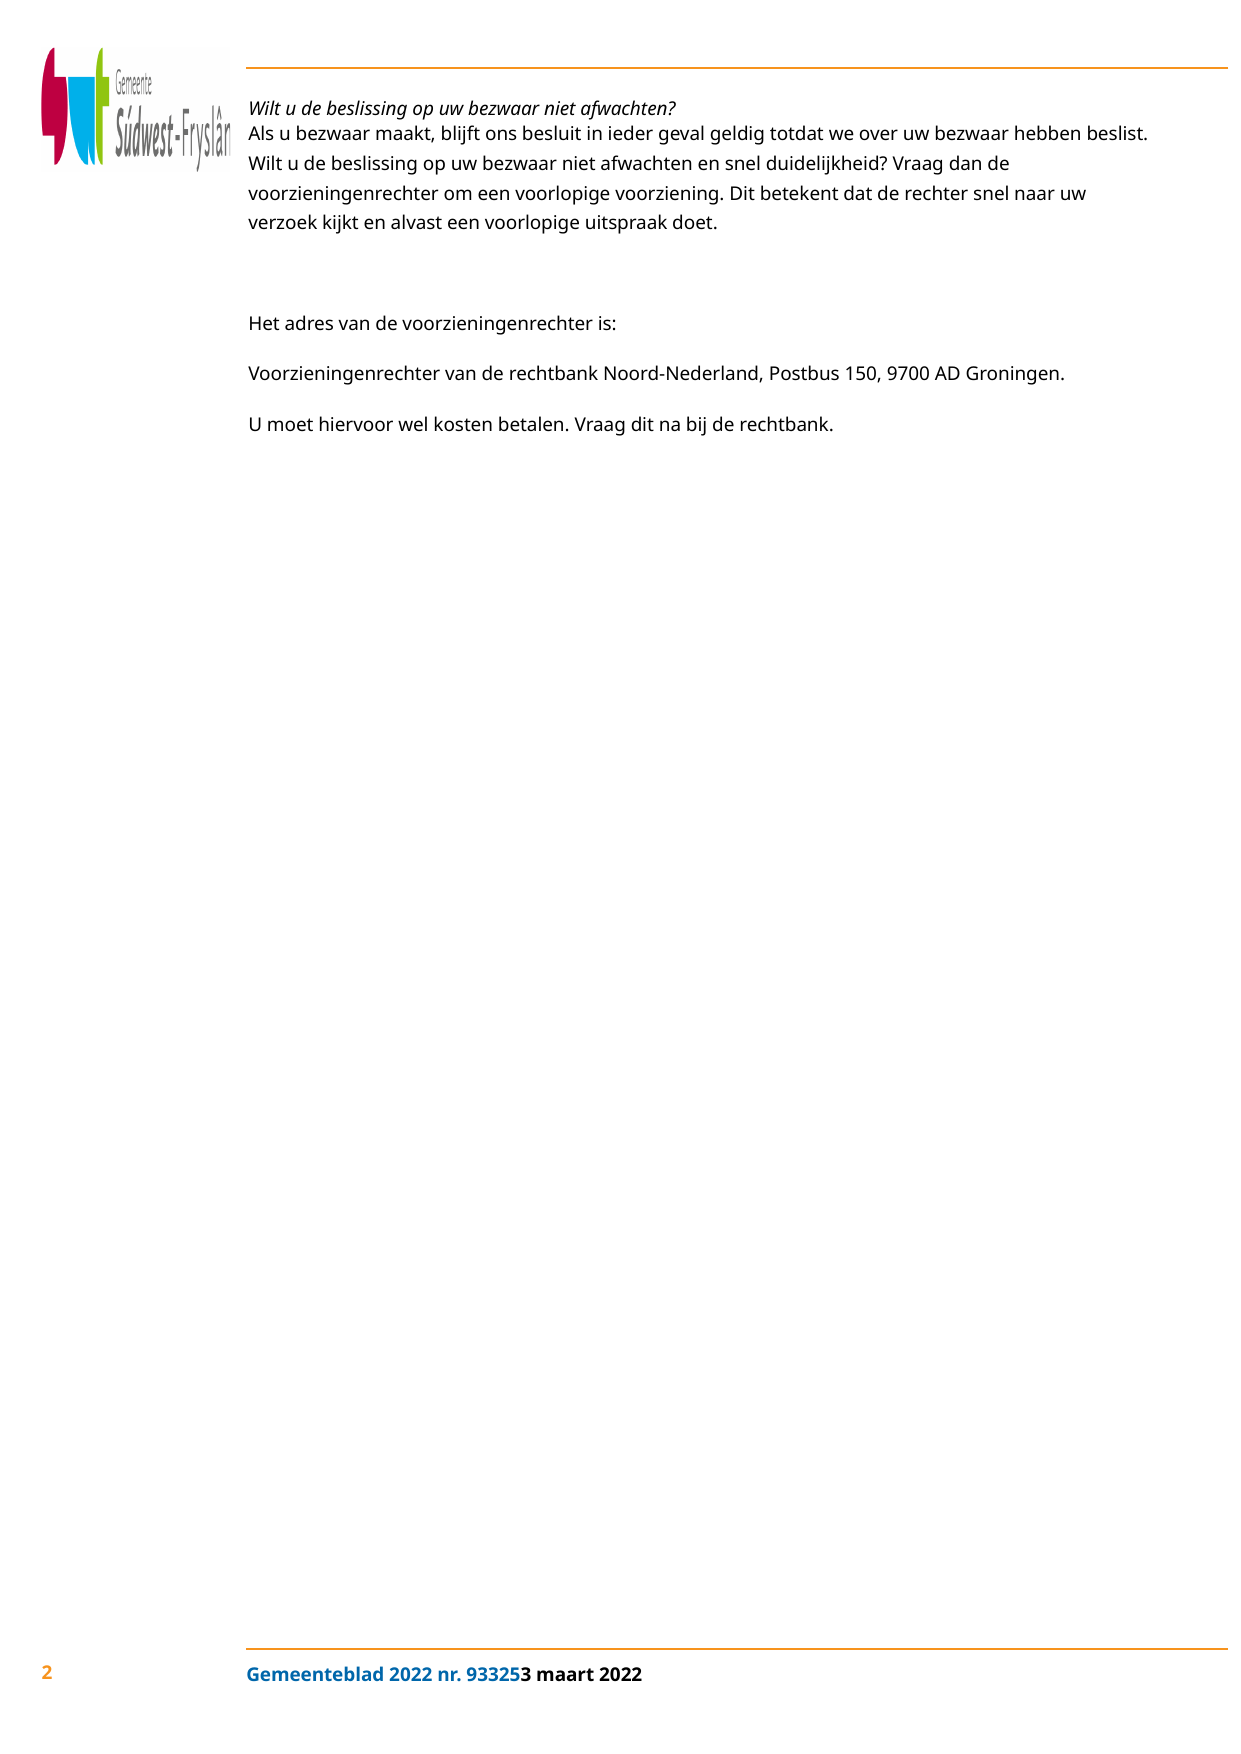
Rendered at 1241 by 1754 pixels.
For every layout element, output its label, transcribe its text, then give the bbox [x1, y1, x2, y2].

text Wilt u de beslissing op uw bezwaar niet afwachten? [248, 95, 1152, 121]
text U moet hiervoor wel kosten betalen. Vraag dit na bij de rechtbank. [248, 411, 1152, 437]
text Voorzieningenrechter van de rechtbank Noord-Nederland, Postbus 150, 9700 AD Groningen. [248, 361, 1152, 386]
text Als u bezwaar maakt, blijft ons besluit in ieder geval geldig totdat we over uw bezwaar hebben beslist. Wilt u de beslissing op uw bezwaar niet afwachten en snel duidelijkheid? Vraag dan de voorzieningenrechter om een voorlopige voorziening. Dit betekent dat de rechter snel naar uw verzoek kijkt en alvast een voorlopige uitspraak doet. [248, 121, 1152, 235]
picture [41, 47, 231, 172]
text Het adres van de voorzieningenrechter is: [248, 310, 1152, 336]
